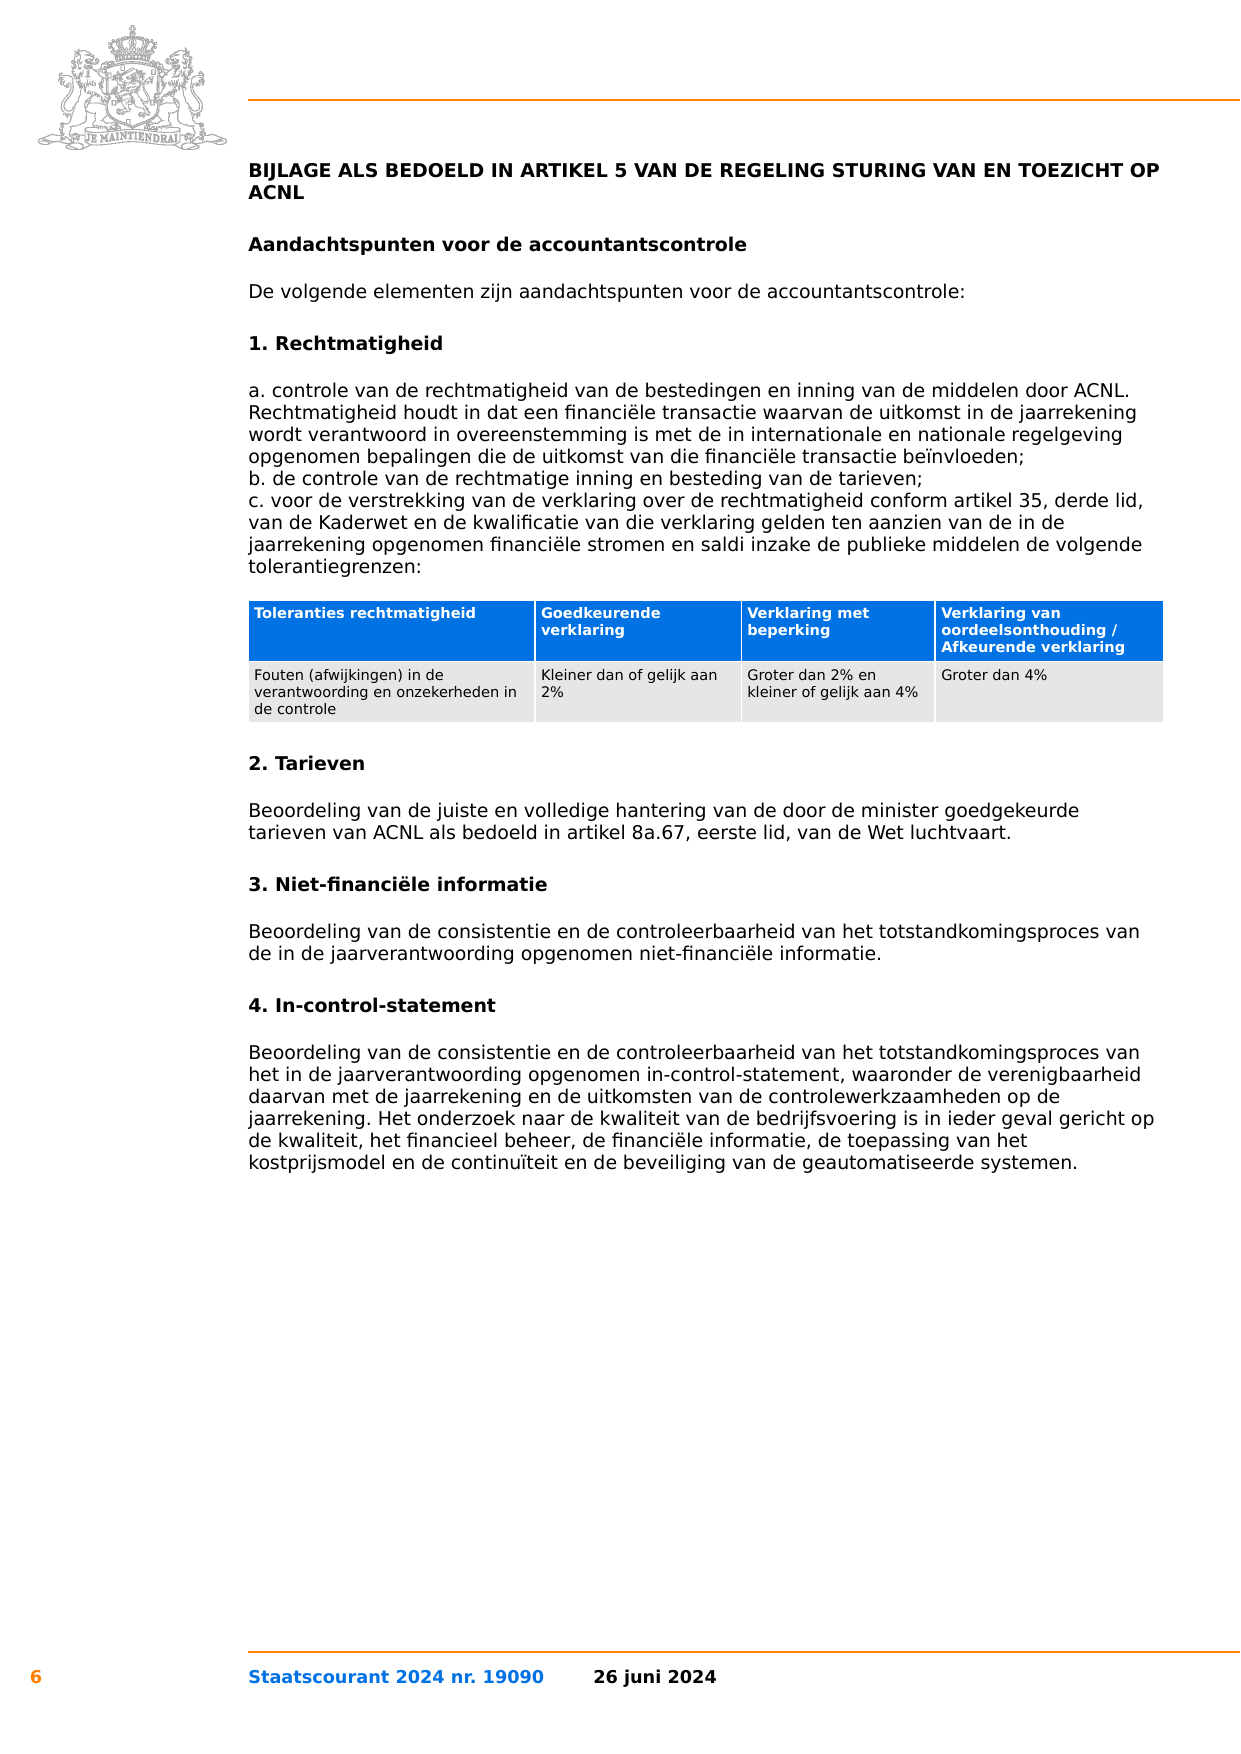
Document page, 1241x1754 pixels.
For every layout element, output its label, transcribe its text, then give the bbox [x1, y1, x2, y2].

table_cell Groter dan 4% [936, 662, 1163, 722]
table_header Toleranties rechtmatigheid [249, 601, 534, 661]
subtitle 2. Tarieven [248, 753, 1163, 775]
table_cell Fouten (afwijkingen) in de verantwoording en onzekerheden in de controle [249, 662, 534, 722]
subtitle BIJLAGE ALS BEDOELD IN ARTIKEL 5 VAN DE REGELING STURING VAN EN TOEZICHT OP ACNL [248, 160, 1163, 204]
table_cell Kleiner dan of gelijk aan 2% [536, 662, 741, 722]
subtitle 3. Niet-financiële informatie [248, 874, 1163, 896]
table_header Goedkeurende verklaring [536, 601, 741, 661]
text De volgende elementen zijn aandachtspunten voor de accountantscontrole: [248, 281, 1163, 303]
text c. voor de verstrekking van de verklaring over de rechtmatigheid conform artikel 35, derde lid, van de Kaderwet en de kwalificatie van die verklaring gelden ten aanzien van de in de jaarrekening opgenomen financiële stromen en saldi inzake de publieke middelen de volgende tolerantiegrenzen: [248, 490, 1163, 578]
text Beoordeling van de consistentie en de controleerbaarheid van het totstandkomingsproces van de in de jaarverantwoording opgenomen niet-financiële informatie. [248, 921, 1163, 965]
text Beoordeling van de consistentie en de controleerbaarheid van het totstandkomingsproces van het in de jaarverantwoording opgenomen in-control-statement, waaronder de verenigbaarheid daarvan met de jaarrekening en de uitkomsten van de controlewerkzaamheden op de jaarrekening. Het onderzoek naar de kwaliteit van de bedrijfsvoering is in ieder geval gericht op de kwaliteit, het financieel beheer, de financiële informatie, de toepassing van het kostprijsmodel en de continuïteit en de beveiliging van de geautomatiseerde systemen. [248, 1042, 1163, 1174]
subtitle 1. Rechtmatigheid [248, 333, 1163, 355]
text b. de controle van de rechtmatige inning en besteding van de tarieven; [248, 468, 1163, 490]
table_header Verklaring van oordeelsonthouding / Afkeurende verklaring [936, 601, 1163, 661]
text a. controle van de rechtmatigheid van de bestedingen en inning van de middelen door ACNL. Rechtmatigheid houdt in dat een financiële transactie waarvan de uitkomst in de jaarrekening wordt verantwoord in overeenstemming is met de in internationale en nationale regelgeving opgenomen bepalingen die de uitkomst van die financiële transactie beïnvloeden; [248, 380, 1163, 468]
table_cell Groter dan 2% en kleiner of gelijk aan 4% [742, 662, 934, 722]
picture [38, 25, 227, 150]
subtitle 4. In-control-statement [248, 995, 1163, 1017]
text Beoordeling van de juiste en volledige hantering van de door de minister goedgekeurde tarieven van ACNL als bedoeld in artikel 8a.67, eerste lid, van de Wet luchtvaart. [248, 800, 1163, 844]
table_header Verklaring met beperking [742, 601, 934, 661]
subtitle Aandachtspunten voor de accountantscontrole [248, 234, 1163, 256]
